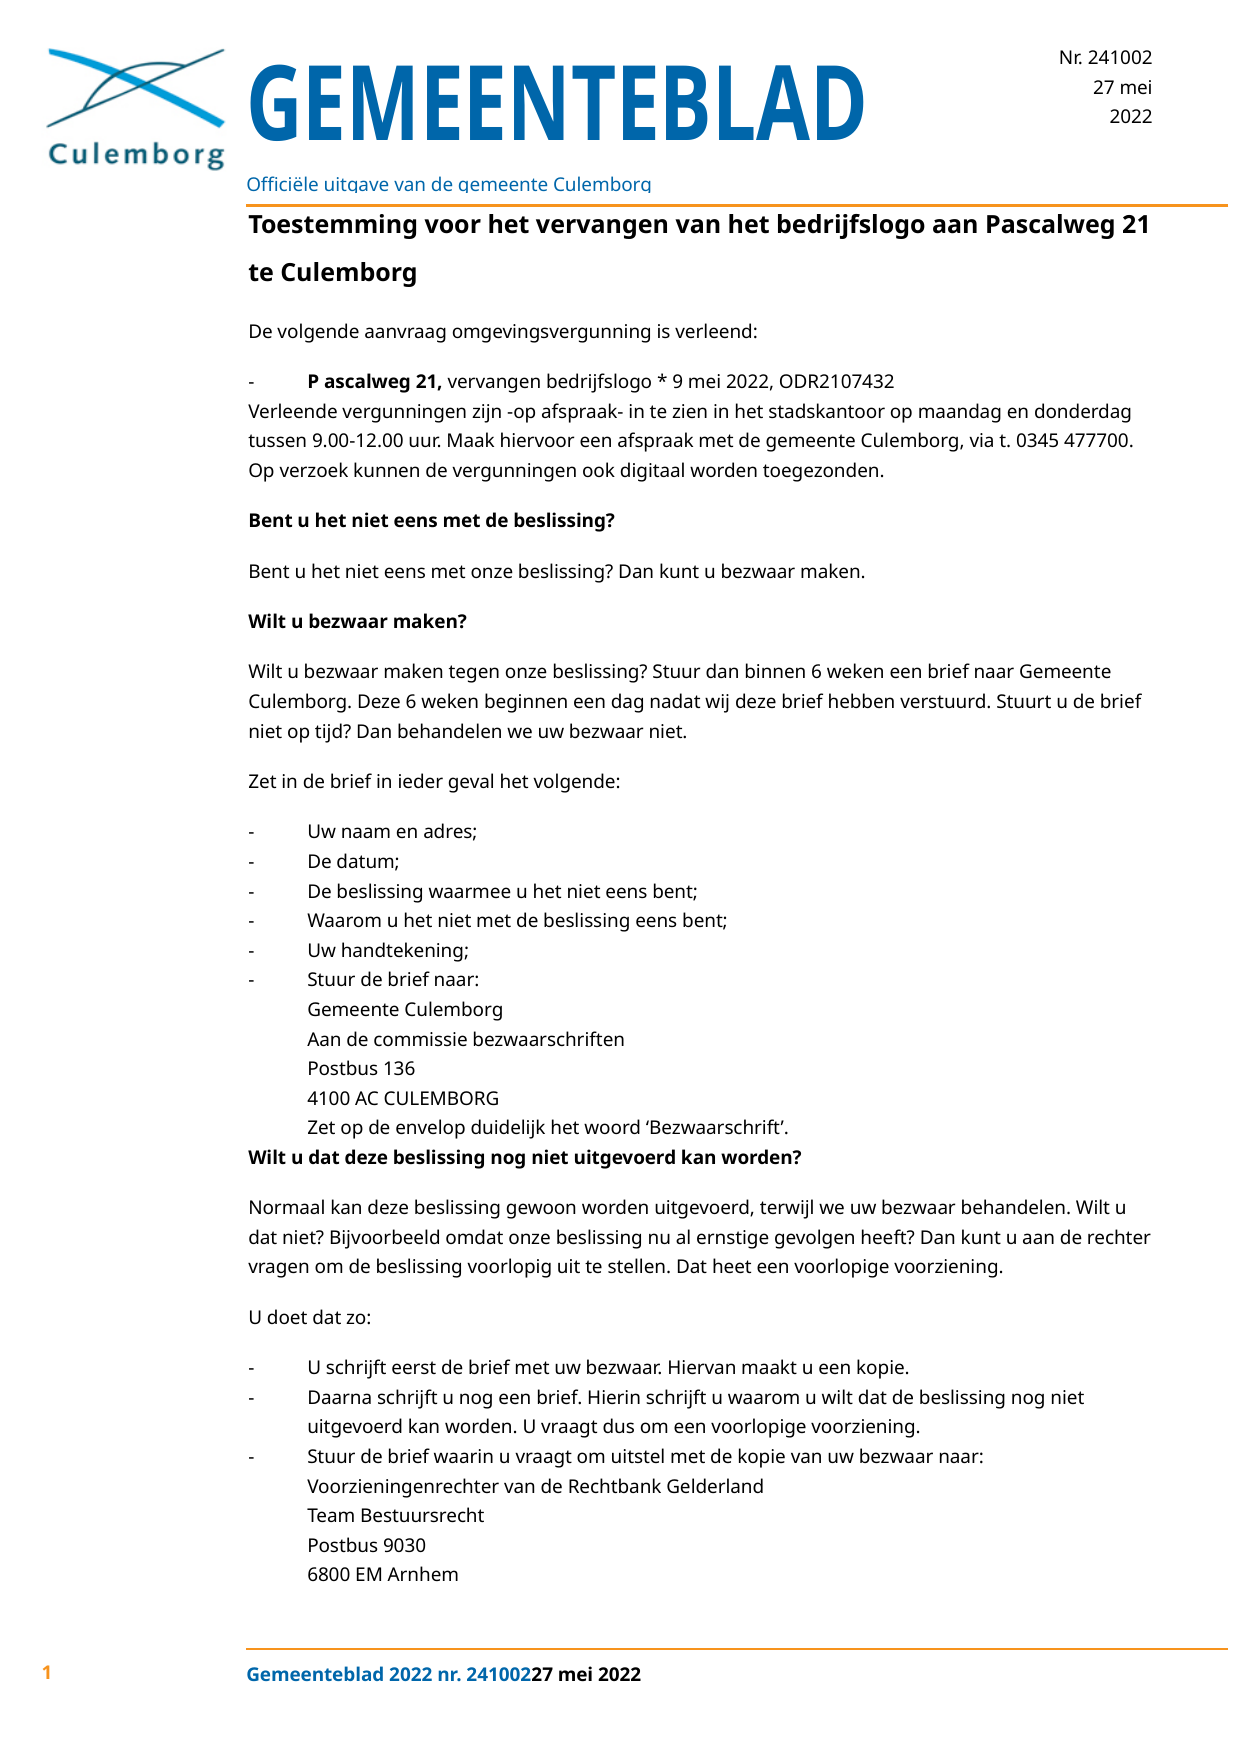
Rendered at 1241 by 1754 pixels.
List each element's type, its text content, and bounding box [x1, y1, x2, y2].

text Zet in de brief in ieder geval het volgende: [248, 768, 1152, 794]
list Waarom u het niet met de beslissing eens bent; [248, 907, 1152, 933]
text Bent u het niet eens met de beslissing? [248, 507, 1152, 533]
list De datum; [248, 848, 1152, 874]
text Toestemming voor het vervangen van het bedrijfslogo aan Pascalweg 21 te Culemborg [248, 207, 1152, 288]
list Aan de commissie bezwaarschriften [248, 1026, 1152, 1052]
list U schrijft eerst de brief met uw bezwaar. Hiervan maakt u een kopie. [248, 1354, 1152, 1380]
text Wilt u bezwaar maken tegen onze beslissing? Stuur dan binnen 6 weken een brief naar Gemeente Culemborg. Deze 6 weken beginnen een dag nadat wij deze brief hebben verstuurd. Stuurt u de brief niet op tijd? Dan behandelen we uw bezwaar niet. [248, 659, 1152, 744]
list Voorzieningenrechter van de Rechtbank Gelderland [248, 1473, 1152, 1499]
list Daarna schrijft u nog een brief. Hierin schrijft u waarom u wilt dat de beslissing nog niet uitgevoerd kan worden. U vraagt dus om een voorlopige voorziening. [248, 1384, 1152, 1439]
list De beslissing waarmee u het niet eens bent; [248, 878, 1152, 904]
list Uw handtekening; [248, 937, 1152, 963]
text Wilt u dat deze beslissing nog niet uitgevoerd kan worden? [248, 1144, 1152, 1170]
text De volgende aanvraag omgevingsvergunning is verleend: [248, 318, 1152, 344]
picture [41, 47, 231, 172]
list Stuur de brief naar: [248, 967, 1152, 992]
text Verleende vergunningen zijn -op afspraak- in te zien in het stadskantoor op maandag en donderdag tussen 9.00-12.00 uur. Maak hiervoor een afspraak met de gemeente Culemborg, via t. 0345 477700. Op verzoek kunnen de vergunningen ook digitaal worden toegezonden. [248, 398, 1152, 483]
list Zet op de envelop duidelijk het woord ‘Bezwaarschrift’. [248, 1114, 1152, 1140]
text Bent u het niet eens met onze beslissing? Dan kunt u bezwaar maken. [248, 558, 1152, 584]
list Gemeente Culemborg [248, 996, 1152, 1022]
list Stuur de brief waarin u vraagt om uitstel met de kopie van uw bezwaar naar: [248, 1443, 1152, 1469]
text U doet dat zo: [248, 1304, 1152, 1330]
text Normaal kan deze beslissing gewoon worden uitgevoerd, terwijl we uw bezwaar behandelen. Wilt u dat niet? Bijvoorbeeld omdat onze beslissing nu al ernstige gevolgen heeft? Dan kunt u aan de rechter vragen om de beslissing voorlopig uit te stellen. Dat heet een voorlopige voorziening. [248, 1194, 1152, 1279]
list Postbus 136 [248, 1055, 1152, 1081]
list 4100 AC CULEMBORG [248, 1085, 1152, 1111]
list Postbus 9030 [248, 1532, 1152, 1558]
text Wilt u bezwaar maken? [248, 608, 1152, 634]
list Uw naam en adres; [248, 819, 1152, 844]
list Team Bestuursrecht [248, 1502, 1152, 1528]
list 6800 EM Arnhem [248, 1562, 1152, 1587]
list P ascalweg 21, vervangen bedrijfslogo * 9 mei 2022, ODR2107432 [248, 368, 1152, 394]
